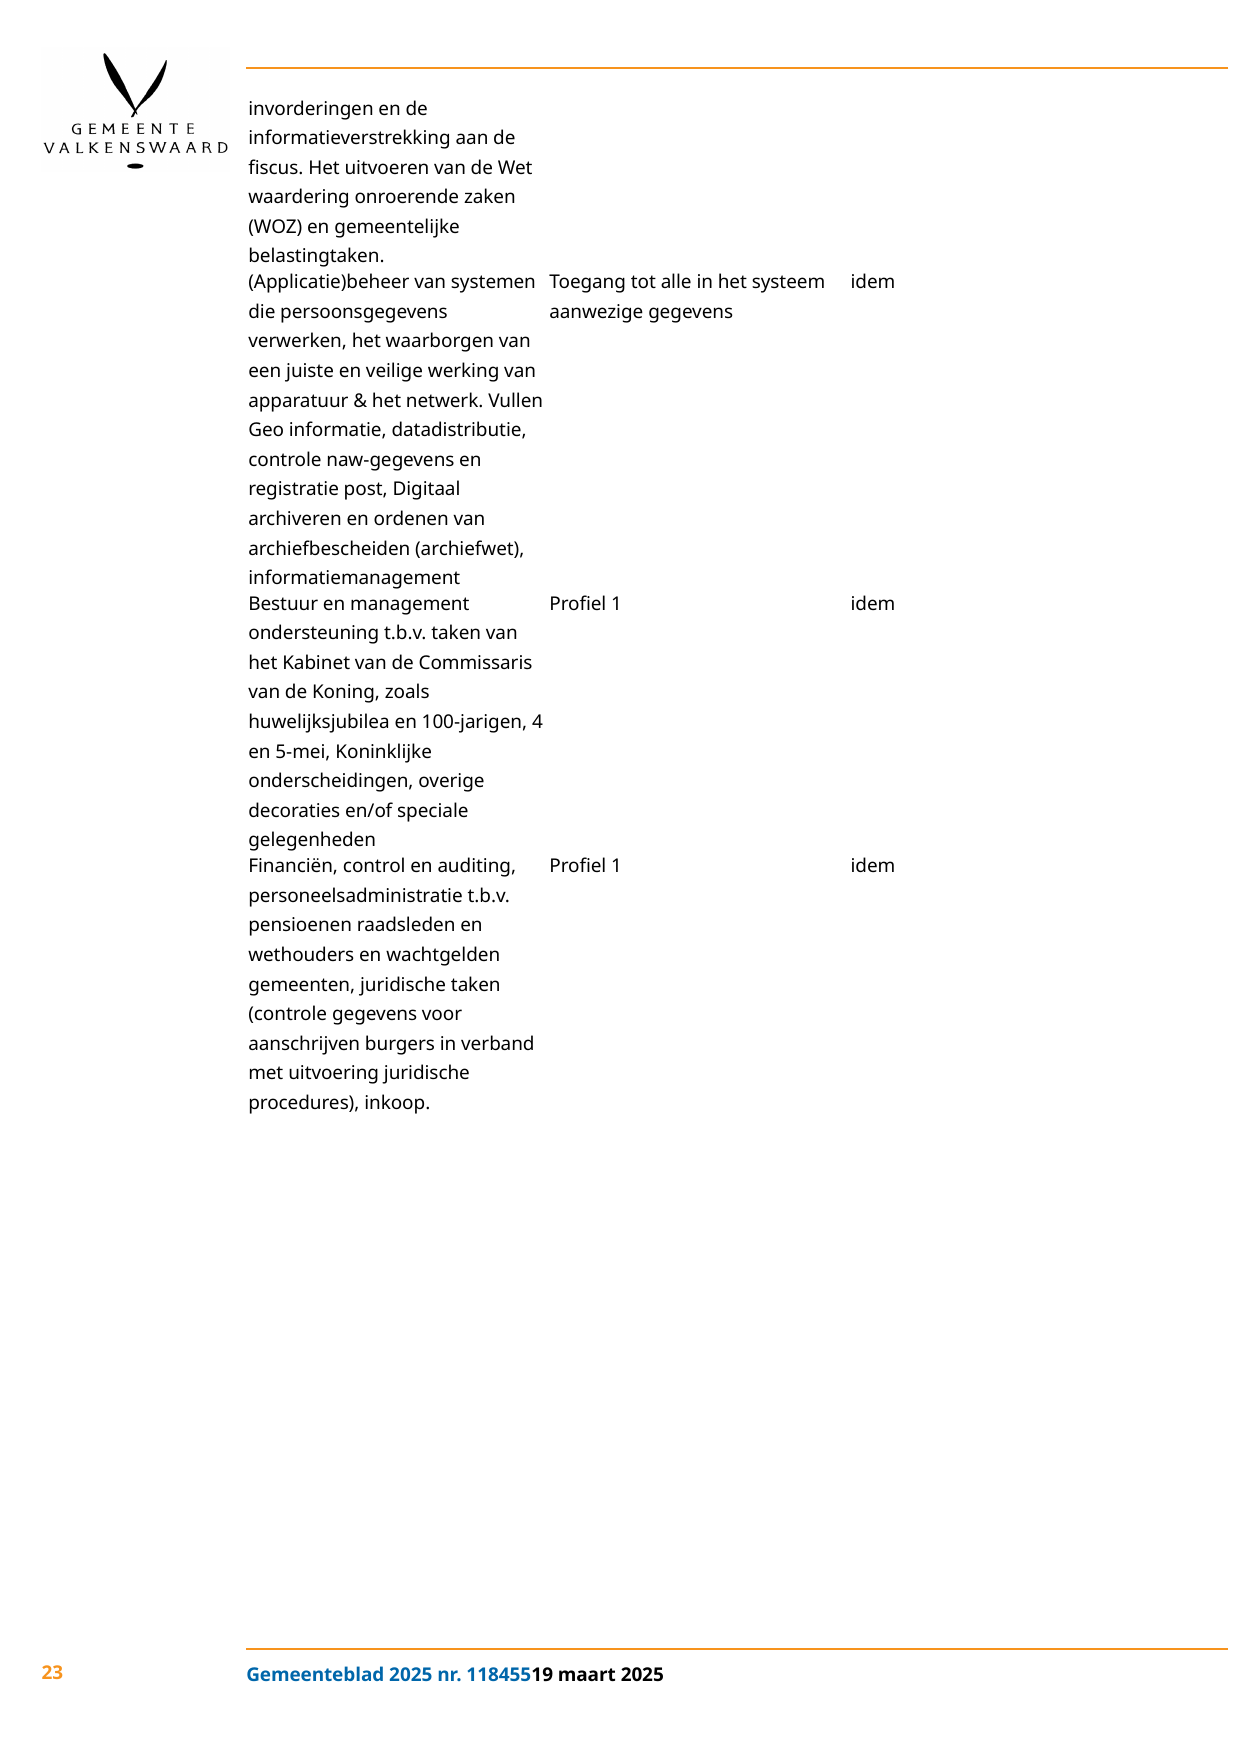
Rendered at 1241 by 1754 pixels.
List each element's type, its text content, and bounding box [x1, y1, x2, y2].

table_cell [850, 95, 1152, 268]
table_cell [549, 95, 850, 268]
table_cell invorderingen en de informatieverstrekking aan de fiscus. Het uitvoeren van de Wet waardering onroerende zaken (WOZ) en gemeentelijke belastingtaken. [248, 95, 549, 268]
picture [41, 47, 231, 172]
table_cell (Applicatie)beheer van systemen die persoonsgegevens verwerken, het waarborgen van een juiste en veilige werking van apparatuur & het netwerk. Vullen Geo informatie, datadistributie, controle naw-gegevens en registratie post, Digitaal archiveren en ordenen van archiefbescheiden (archiefwet), informatiemanagement [248, 269, 549, 590]
table_cell idem [850, 269, 1152, 590]
table_cell Profiel 1 [549, 590, 850, 852]
table_cell Profiel 1 [549, 853, 850, 1115]
table_cell idem [850, 853, 1152, 1115]
table_cell idem [850, 590, 1152, 852]
table_cell Toegang tot alle in het systeem aanwezige gegevens [549, 269, 850, 590]
table_cell Financiën, control en auditing, personeelsadministratie t.b.v. pensioenen raadsleden en wethouders en wachtgelden gemeenten, juridische taken (controle gegevens voor aanschrijven burgers in verband met uitvoering juridische procedures), inkoop. [248, 853, 549, 1115]
table_cell Bestuur en management ondersteuning t.b.v. taken van het Kabinet van de Commissaris van de Koning, zoals huwelijksjubilea en 100-jarigen, 4 en 5-mei, Koninklijke onderscheidingen, overige decoraties en/of speciale gelegenheden [248, 590, 549, 852]
